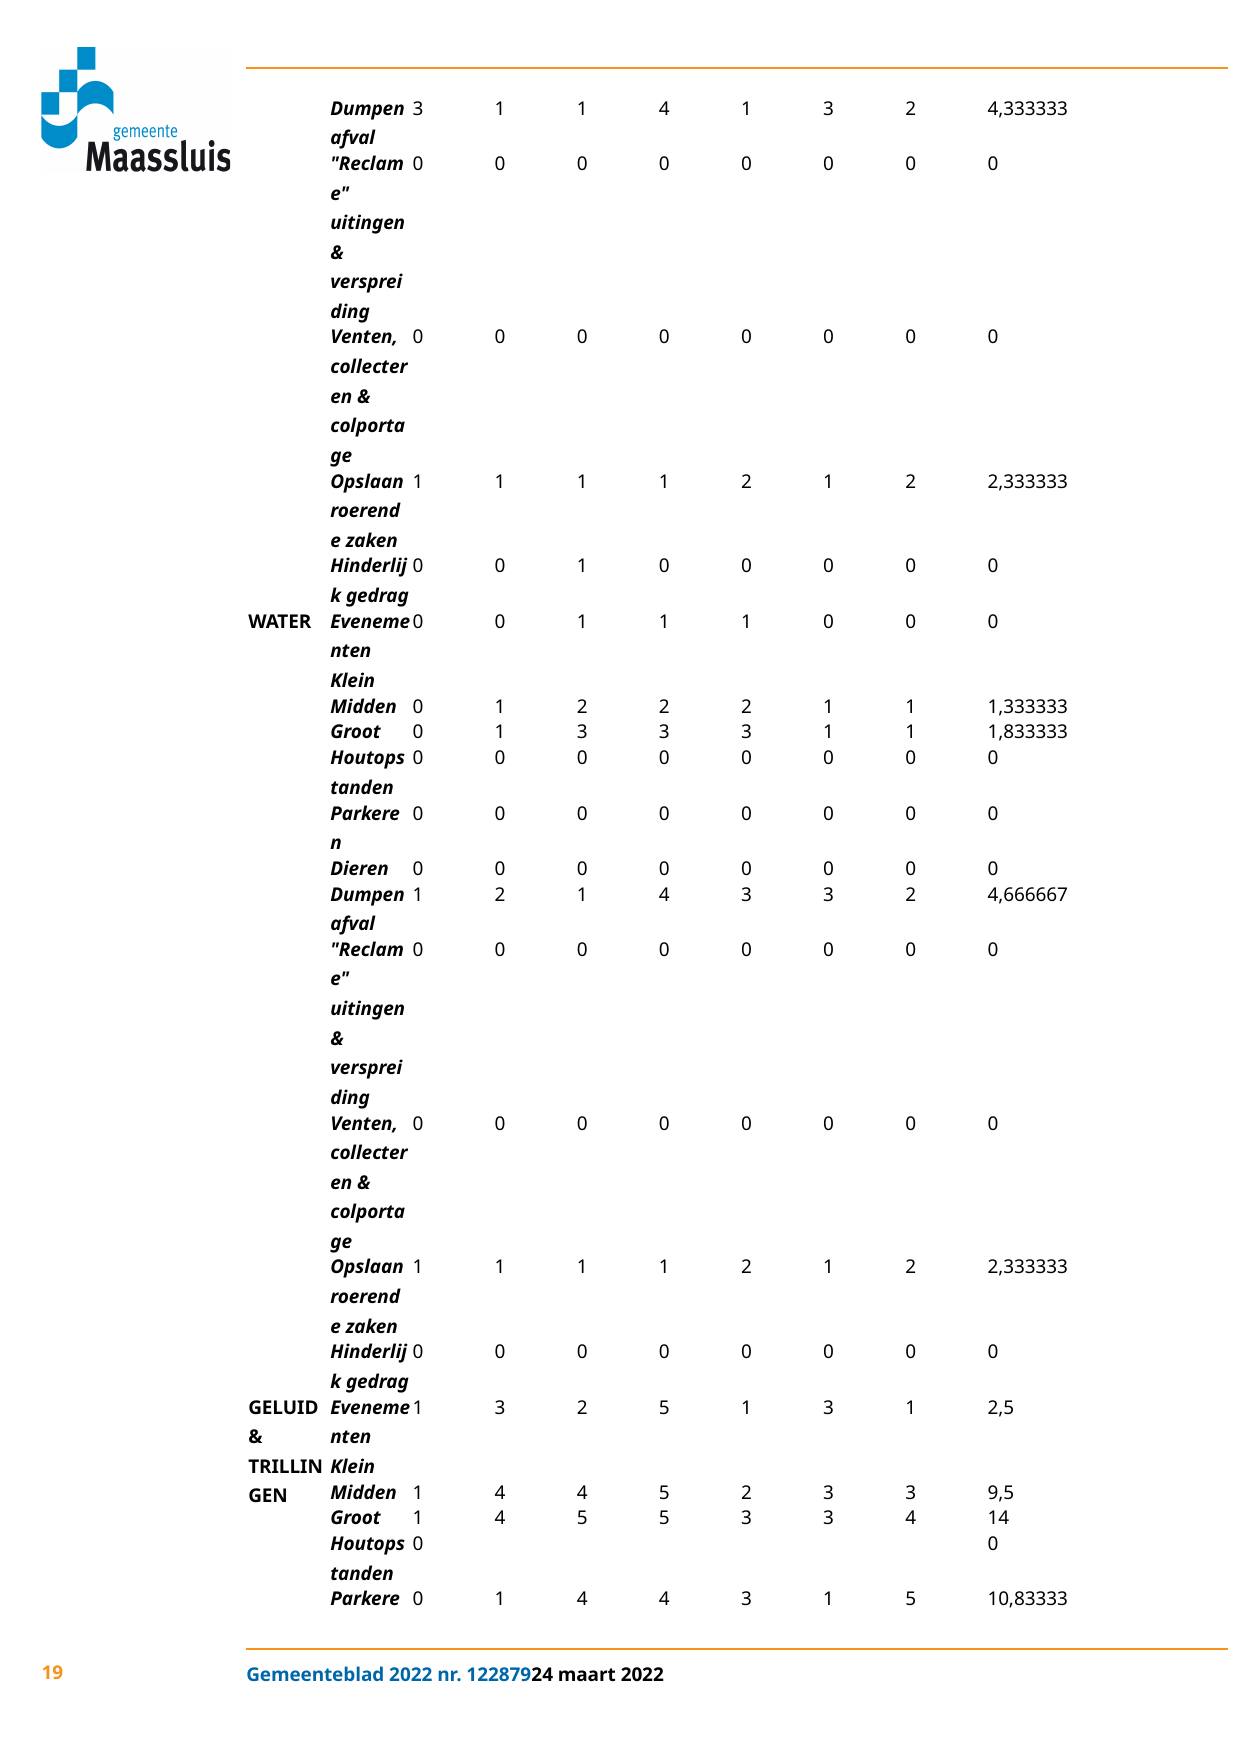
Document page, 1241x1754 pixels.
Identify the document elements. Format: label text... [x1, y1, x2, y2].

table_cell 0 [412, 1586, 494, 1611]
table_cell 4,333333 [987, 95, 1069, 150]
table_cell "Reclame" uitingen & verspreiding [330, 936, 412, 1110]
table_cell 4 [494, 1505, 577, 1530]
table_cell 0 [741, 855, 823, 881]
table_cell 0 [412, 324, 494, 468]
table_cell 5 [659, 1394, 741, 1479]
table_cell 0 [823, 1110, 905, 1254]
table_cell 3 [823, 95, 905, 150]
table_cell 1 [494, 1586, 577, 1611]
table_cell 0 [987, 1339, 1069, 1394]
table_cell 1 [741, 608, 823, 693]
table_cell [1069, 95, 1152, 608]
table_cell 0 [659, 1339, 741, 1394]
table_cell 0 [987, 936, 1069, 1110]
table_cell 0 [741, 744, 823, 800]
table_cell 5 [659, 1479, 741, 1504]
table_cell 0 [577, 800, 659, 855]
table_cell [577, 1530, 659, 1586]
table_cell Evenementen Klein [330, 608, 412, 693]
table_cell 0 [905, 324, 987, 468]
table_cell 2 [741, 468, 823, 553]
table_cell Opslaan roerende zaken [330, 1254, 412, 1339]
table_cell 1 [412, 1394, 494, 1479]
table_cell [659, 1530, 741, 1586]
table_cell 0 [905, 1110, 987, 1254]
table_cell 0 [987, 744, 1069, 800]
table_cell 4 [659, 1586, 741, 1611]
table_cell [494, 1530, 577, 1586]
table_cell Dumpen afval [330, 95, 412, 150]
table_cell 0 [659, 1110, 741, 1254]
table_cell GELUID & TRILLINGEN [248, 1394, 330, 1611]
table_cell Hinderlijk gedrag [330, 1339, 412, 1394]
table_cell 2 [577, 1394, 659, 1479]
table_cell 0 [823, 324, 905, 468]
table_cell 0 [412, 719, 494, 744]
table_cell 1 [659, 1254, 741, 1339]
table_cell 0 [494, 1110, 577, 1254]
table_cell 0 [987, 1110, 1069, 1254]
table_cell 2 [905, 95, 987, 150]
table_cell 1 [823, 693, 905, 719]
table_cell 1 [577, 608, 659, 693]
table_cell [905, 1530, 987, 1586]
table_cell 0 [905, 855, 987, 881]
table_cell Houtopstanden [330, 744, 412, 800]
table_cell 1 [494, 468, 577, 553]
table_cell [248, 95, 330, 608]
table_cell 0 [741, 150, 823, 324]
table_cell 0 [987, 1530, 1069, 1586]
table_cell 0 [412, 1110, 494, 1254]
table_cell 1,833333 [987, 719, 1069, 744]
table_cell 0 [494, 608, 577, 693]
table_cell 4 [905, 1505, 987, 1530]
table_cell 0 [823, 608, 905, 693]
table_cell 0 [659, 553, 741, 608]
table_cell 2 [905, 468, 987, 553]
table_cell 3 [905, 1479, 987, 1504]
table_cell 0 [412, 553, 494, 608]
table_cell 1 [494, 95, 577, 150]
table_cell 1 [577, 553, 659, 608]
table_cell 0 [741, 800, 823, 855]
table_cell 1 [412, 468, 494, 553]
table_cell 0 [823, 855, 905, 881]
table_cell 3 [494, 1394, 577, 1479]
table_cell 5 [659, 1505, 741, 1530]
table_cell 0 [741, 1339, 823, 1394]
table_cell Midden [330, 1479, 412, 1504]
table_cell 0 [494, 150, 577, 324]
table_cell 2 [905, 1254, 987, 1339]
table_cell 1 [494, 693, 577, 719]
table_cell 0 [823, 744, 905, 800]
table_cell 0 [577, 324, 659, 468]
table_cell [741, 1530, 823, 1586]
table_cell [1069, 1394, 1152, 1611]
table_cell 1 [905, 1394, 987, 1479]
table_cell 2,5 [987, 1394, 1069, 1479]
table_cell 1,333333 [987, 693, 1069, 719]
table_cell 0 [987, 324, 1069, 468]
table_cell 0 [659, 744, 741, 800]
table_cell 0 [494, 800, 577, 855]
table_cell 4,666667 [987, 881, 1069, 936]
table_cell 0 [412, 936, 494, 1110]
table_cell Groot [330, 719, 412, 744]
table_cell 1 [823, 468, 905, 553]
table_cell 1 [905, 693, 987, 719]
table_cell 0 [577, 1110, 659, 1254]
table_cell 1 [823, 1586, 905, 1611]
table_cell 0 [905, 553, 987, 608]
table_cell 4 [577, 1586, 659, 1611]
table_cell Dumpen afval [330, 881, 412, 936]
table_cell 1 [823, 1254, 905, 1339]
table_cell 4 [577, 1479, 659, 1504]
table_cell Groot [330, 1505, 412, 1530]
table_cell 0 [412, 150, 494, 324]
table_cell "Reclame" uitingen & verspreiding [330, 150, 412, 324]
table_cell 10,83333 [987, 1586, 1069, 1611]
table_cell 0 [823, 936, 905, 1110]
table_cell 0 [494, 553, 577, 608]
table_cell Parkeren [330, 800, 412, 855]
table_cell 1 [577, 95, 659, 150]
table_cell 2 [494, 881, 577, 936]
table_cell 0 [494, 744, 577, 800]
table_cell Venten, collecteren & colportage [330, 1110, 412, 1254]
table_cell 0 [905, 150, 987, 324]
table_cell 1 [412, 1505, 494, 1530]
table_cell 4 [659, 95, 741, 150]
table_cell 3 [577, 719, 659, 744]
table_cell 0 [905, 608, 987, 693]
table_cell 0 [494, 1339, 577, 1394]
table_cell 0 [412, 744, 494, 800]
table_cell 3 [823, 1479, 905, 1504]
table_cell 3 [741, 881, 823, 936]
table_cell 1 [905, 719, 987, 744]
table_cell 0 [741, 324, 823, 468]
table_cell 0 [412, 693, 494, 719]
table_cell 0 [823, 1339, 905, 1394]
table_cell 0 [412, 1339, 494, 1394]
table_cell 2 [741, 1479, 823, 1504]
table_cell 14 [987, 1505, 1069, 1530]
table_cell 0 [659, 150, 741, 324]
table_cell 1 [412, 881, 494, 936]
table_cell 3 [823, 1505, 905, 1530]
table_cell 5 [577, 1505, 659, 1530]
picture [41, 47, 77, 92]
table_cell 0 [905, 1339, 987, 1394]
table_cell 0 [577, 744, 659, 800]
table_cell 0 [741, 936, 823, 1110]
table_cell Opslaan roerende zaken [330, 468, 412, 553]
table_cell 0 [494, 855, 577, 881]
table_cell 0 [412, 855, 494, 881]
table_cell 1 [494, 1254, 577, 1339]
table_cell 0 [659, 936, 741, 1110]
table_cell Venten, collecteren & colportage [330, 324, 412, 468]
table_cell 2 [577, 693, 659, 719]
table_cell 1 [577, 881, 659, 936]
table_cell 2,333333 [987, 468, 1069, 553]
table_cell 0 [412, 800, 494, 855]
table_cell 1 [741, 95, 823, 150]
table_cell 1 [659, 608, 741, 693]
table_cell 0 [577, 1339, 659, 1394]
table_cell 0 [987, 150, 1069, 324]
table_cell Midden [330, 693, 412, 719]
table_cell 4 [494, 1479, 577, 1504]
table_cell 0 [659, 855, 741, 881]
table_cell [823, 1530, 905, 1586]
table_cell 3 [412, 95, 494, 150]
table_cell 0 [987, 553, 1069, 608]
table_cell 1 [494, 719, 577, 744]
table_cell 1 [577, 1254, 659, 1339]
table_cell 0 [823, 800, 905, 855]
picture [41, 47, 231, 172]
table_cell 0 [987, 855, 1069, 881]
table_cell 3 [659, 719, 741, 744]
table_cell 2 [659, 693, 741, 719]
table_cell 0 [577, 150, 659, 324]
table_cell 1 [412, 1479, 494, 1504]
table_cell 2,333333 [987, 1254, 1069, 1339]
table_cell 9,5 [987, 1479, 1069, 1504]
table_cell 2 [905, 881, 987, 936]
table_cell Evenementen Klein [330, 1394, 412, 1479]
table_cell Houtopstanden [330, 1530, 412, 1586]
table_cell 0 [577, 936, 659, 1110]
table_cell 0 [412, 608, 494, 693]
table_cell 2 [741, 1254, 823, 1339]
table_cell 3 [823, 1394, 905, 1479]
table_cell 0 [905, 936, 987, 1110]
table_cell 4 [659, 881, 741, 936]
table_cell 0 [741, 1110, 823, 1254]
table_cell 1 [659, 468, 741, 553]
table_cell 3 [823, 881, 905, 936]
table_cell 0 [905, 800, 987, 855]
table_cell 0 [412, 1530, 494, 1586]
table_cell 2 [741, 693, 823, 719]
table_cell 0 [659, 800, 741, 855]
table_cell Parkere [330, 1586, 412, 1611]
table_cell [1069, 608, 1152, 1394]
table_cell 0 [741, 553, 823, 608]
table_cell 0 [659, 324, 741, 468]
table_cell 1 [741, 1394, 823, 1479]
table_cell 3 [741, 1586, 823, 1611]
table_cell 1 [577, 468, 659, 553]
table_cell 3 [741, 719, 823, 744]
table_cell 0 [823, 553, 905, 608]
table_cell 0 [577, 855, 659, 881]
table_cell 0 [987, 608, 1069, 693]
table_cell 1 [823, 719, 905, 744]
table_cell 0 [494, 936, 577, 1110]
table_cell 3 [741, 1505, 823, 1530]
table_cell Hinderlijk gedrag [330, 553, 412, 608]
table_cell Dieren [330, 855, 412, 881]
table_cell 0 [987, 800, 1069, 855]
table_cell 1 [412, 1254, 494, 1339]
table_cell 5 [905, 1586, 987, 1611]
table_cell 0 [494, 324, 577, 468]
table_cell WATER [248, 608, 330, 1394]
table_cell 0 [823, 150, 905, 324]
table_cell 0 [905, 744, 987, 800]
